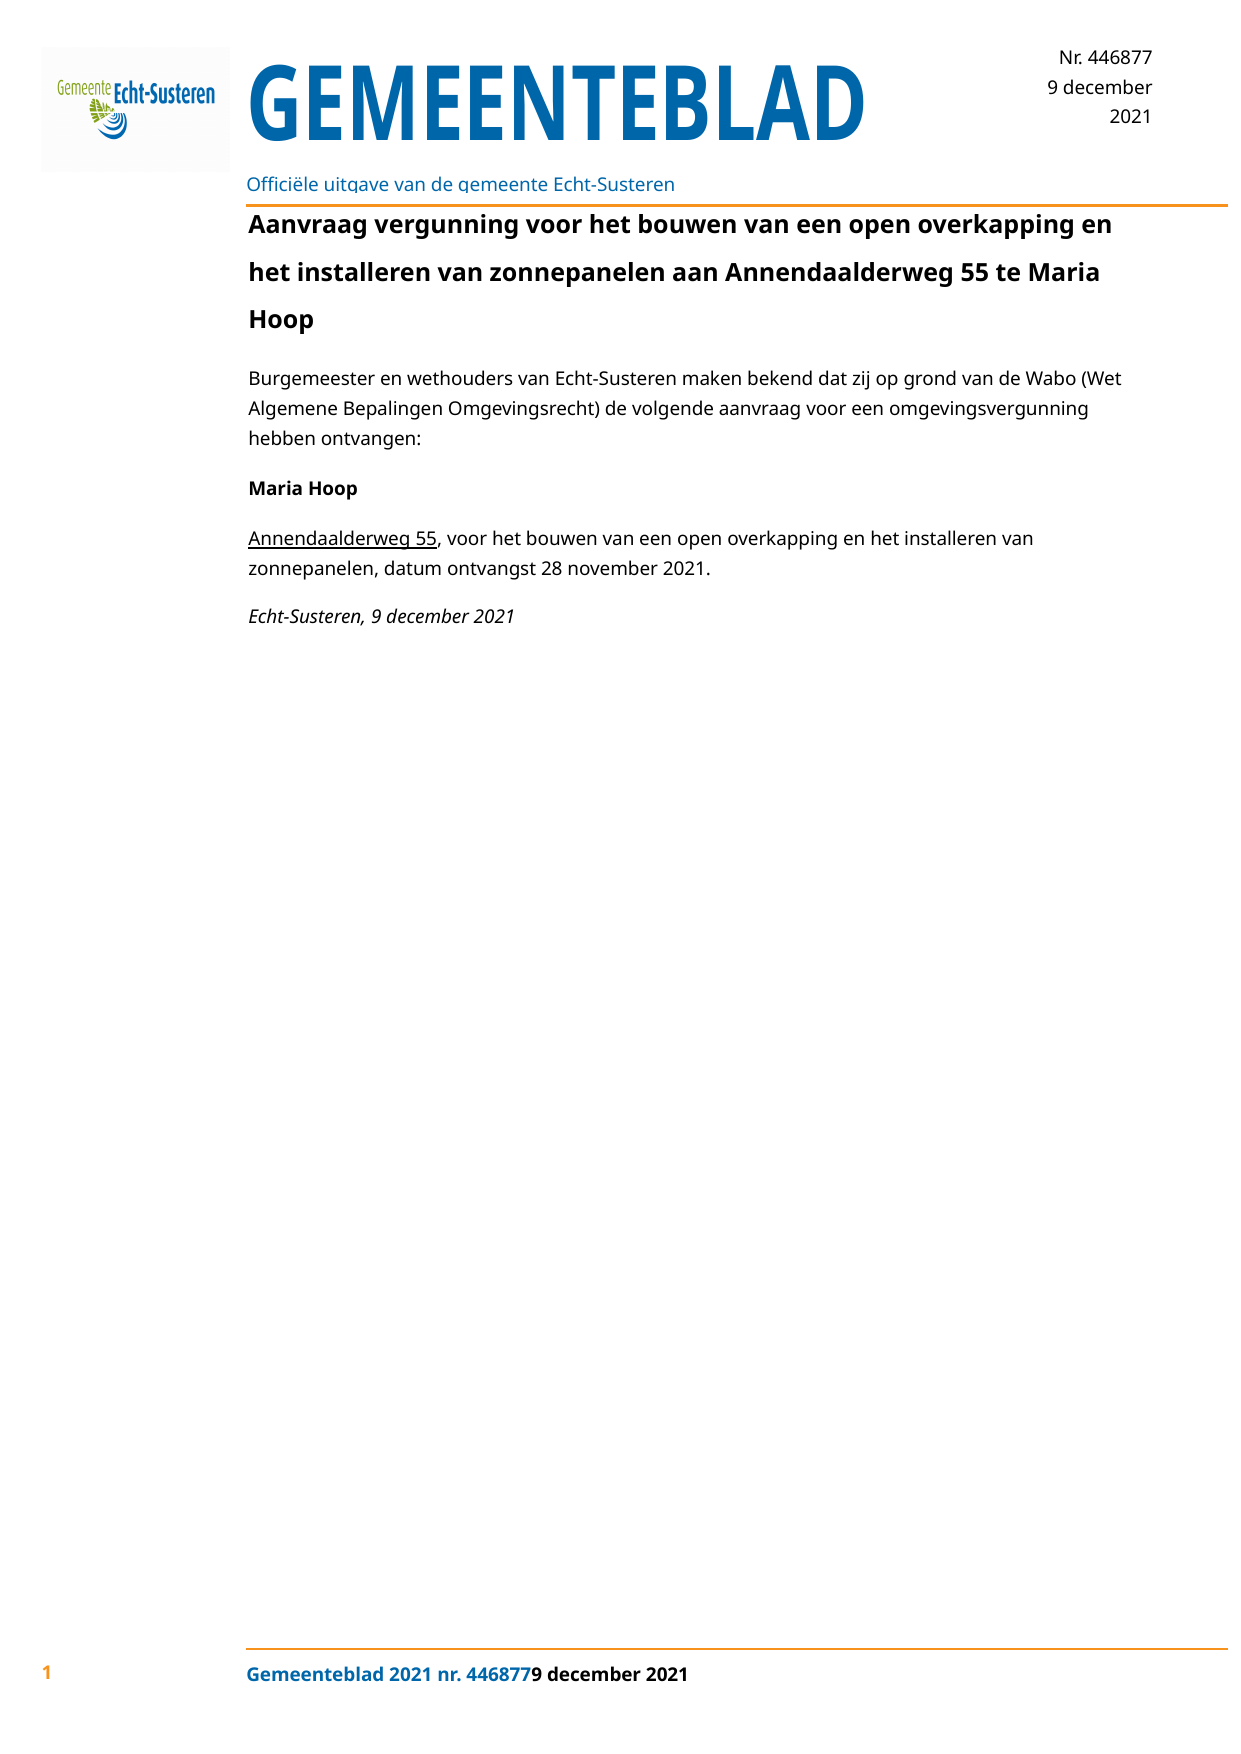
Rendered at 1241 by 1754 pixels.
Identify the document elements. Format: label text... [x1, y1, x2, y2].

text Annendaalderweg 55, voor het bouwen van een open overkapping en het installeren van zonnepanelen, datum ontvangst 28 november 2021. [248, 526, 1152, 581]
text Echt-Susteren, 9 december 2021 [248, 603, 1152, 629]
text Burgemeester en wethouders van Echt-Susteren maken bekend dat zij op grond van de Wabo (Wet Algemene Bepalingen Omgevingsrecht) de volgende aanvraag voor een omgevingsvergunning hebben ontvangen: [248, 366, 1152, 450]
text Maria Hoop [248, 475, 1152, 501]
text Aanvraag vergunning voor het bouwen van een open overkapping en het installeren van zonnepanelen aan Annendaalderweg 55 te Maria Hoop [248, 207, 1152, 336]
picture [41, 47, 231, 172]
